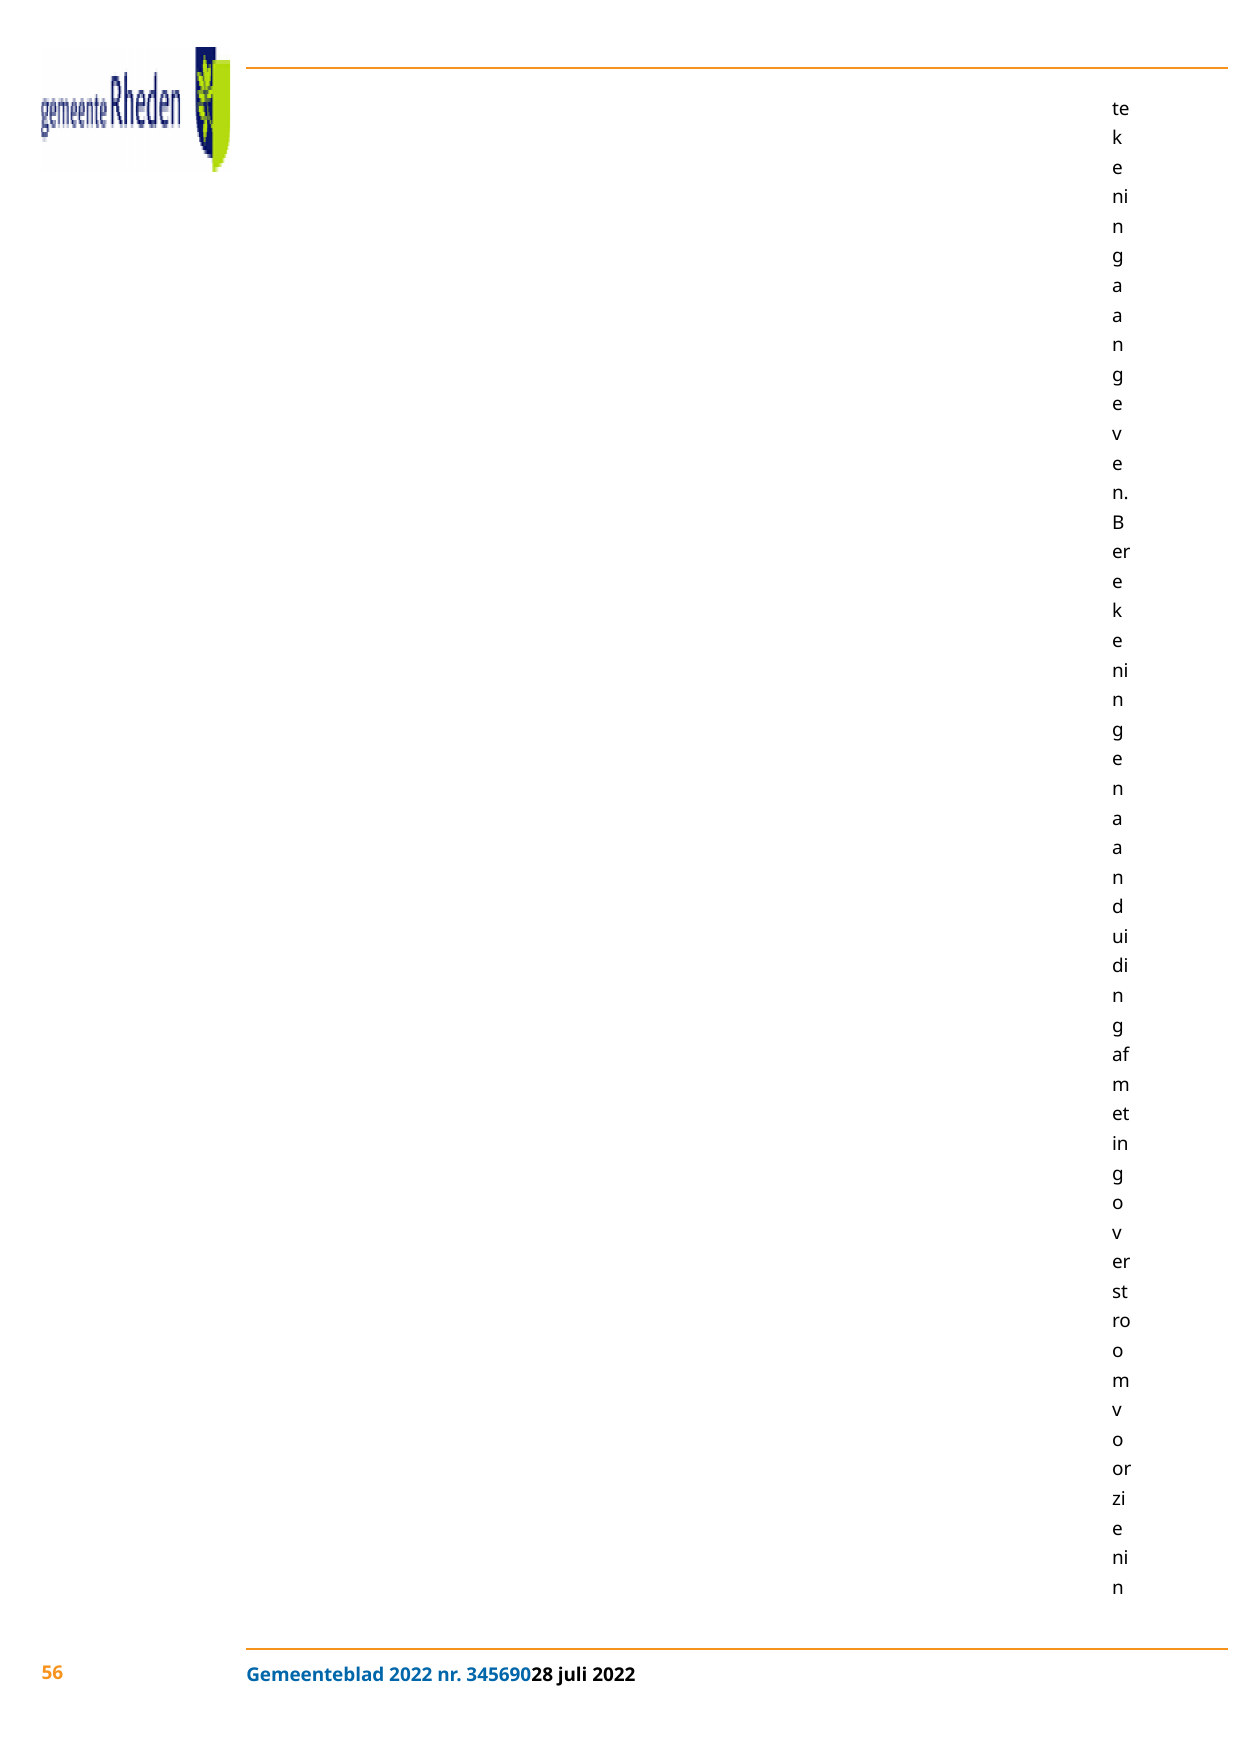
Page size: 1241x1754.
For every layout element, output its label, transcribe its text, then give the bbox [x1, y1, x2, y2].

table_cell [425, 95, 444, 1600]
table_cell [601, 95, 621, 1600]
table_cell [326, 95, 346, 1600]
table_cell [385, 95, 405, 1600]
table_cell [798, 95, 817, 1600]
table_cell [444, 95, 464, 1600]
table_cell [896, 95, 916, 1600]
table_cell [543, 95, 562, 1600]
table_cell [405, 95, 425, 1600]
table_cell [837, 95, 857, 1600]
table_cell [1014, 95, 1033, 1600]
table_cell [287, 95, 307, 1600]
table_cell [562, 95, 582, 1600]
table_cell [818, 95, 837, 1600]
table_cell [778, 95, 798, 1600]
table_cell [700, 95, 719, 1600]
table_cell tekening aangeven. Berekening en aanduiding afmeting overstroomvoorzienin [1112, 95, 1132, 1600]
table_cell [307, 95, 326, 1600]
picture [41, 47, 231, 172]
table_cell [916, 95, 935, 1600]
table_cell [641, 95, 660, 1600]
table_cell [1033, 95, 1053, 1600]
table_cell [739, 95, 758, 1600]
table_cell [935, 95, 955, 1600]
table_cell [248, 95, 268, 1600]
table_cell [876, 95, 896, 1600]
table_cell [346, 95, 366, 1600]
table_cell [759, 95, 778, 1600]
table_cell [1053, 95, 1073, 1600]
table_cell [464, 95, 483, 1600]
table_cell [975, 95, 994, 1600]
table_cell [268, 95, 287, 1600]
table_cell [719, 95, 739, 1600]
table_cell [523, 95, 542, 1600]
table_cell [994, 95, 1014, 1600]
table_cell [660, 95, 680, 1600]
table_cell [366, 95, 385, 1600]
table_cell [582, 95, 601, 1600]
table_cell [857, 95, 876, 1600]
table_cell [1073, 95, 1092, 1600]
table_cell [621, 95, 641, 1600]
table_cell [955, 95, 974, 1600]
table_cell [1092, 95, 1112, 1600]
table_cell [1132, 95, 1152, 1600]
table_cell [503, 95, 523, 1600]
table_cell [484, 95, 503, 1600]
table_cell [680, 95, 699, 1600]
